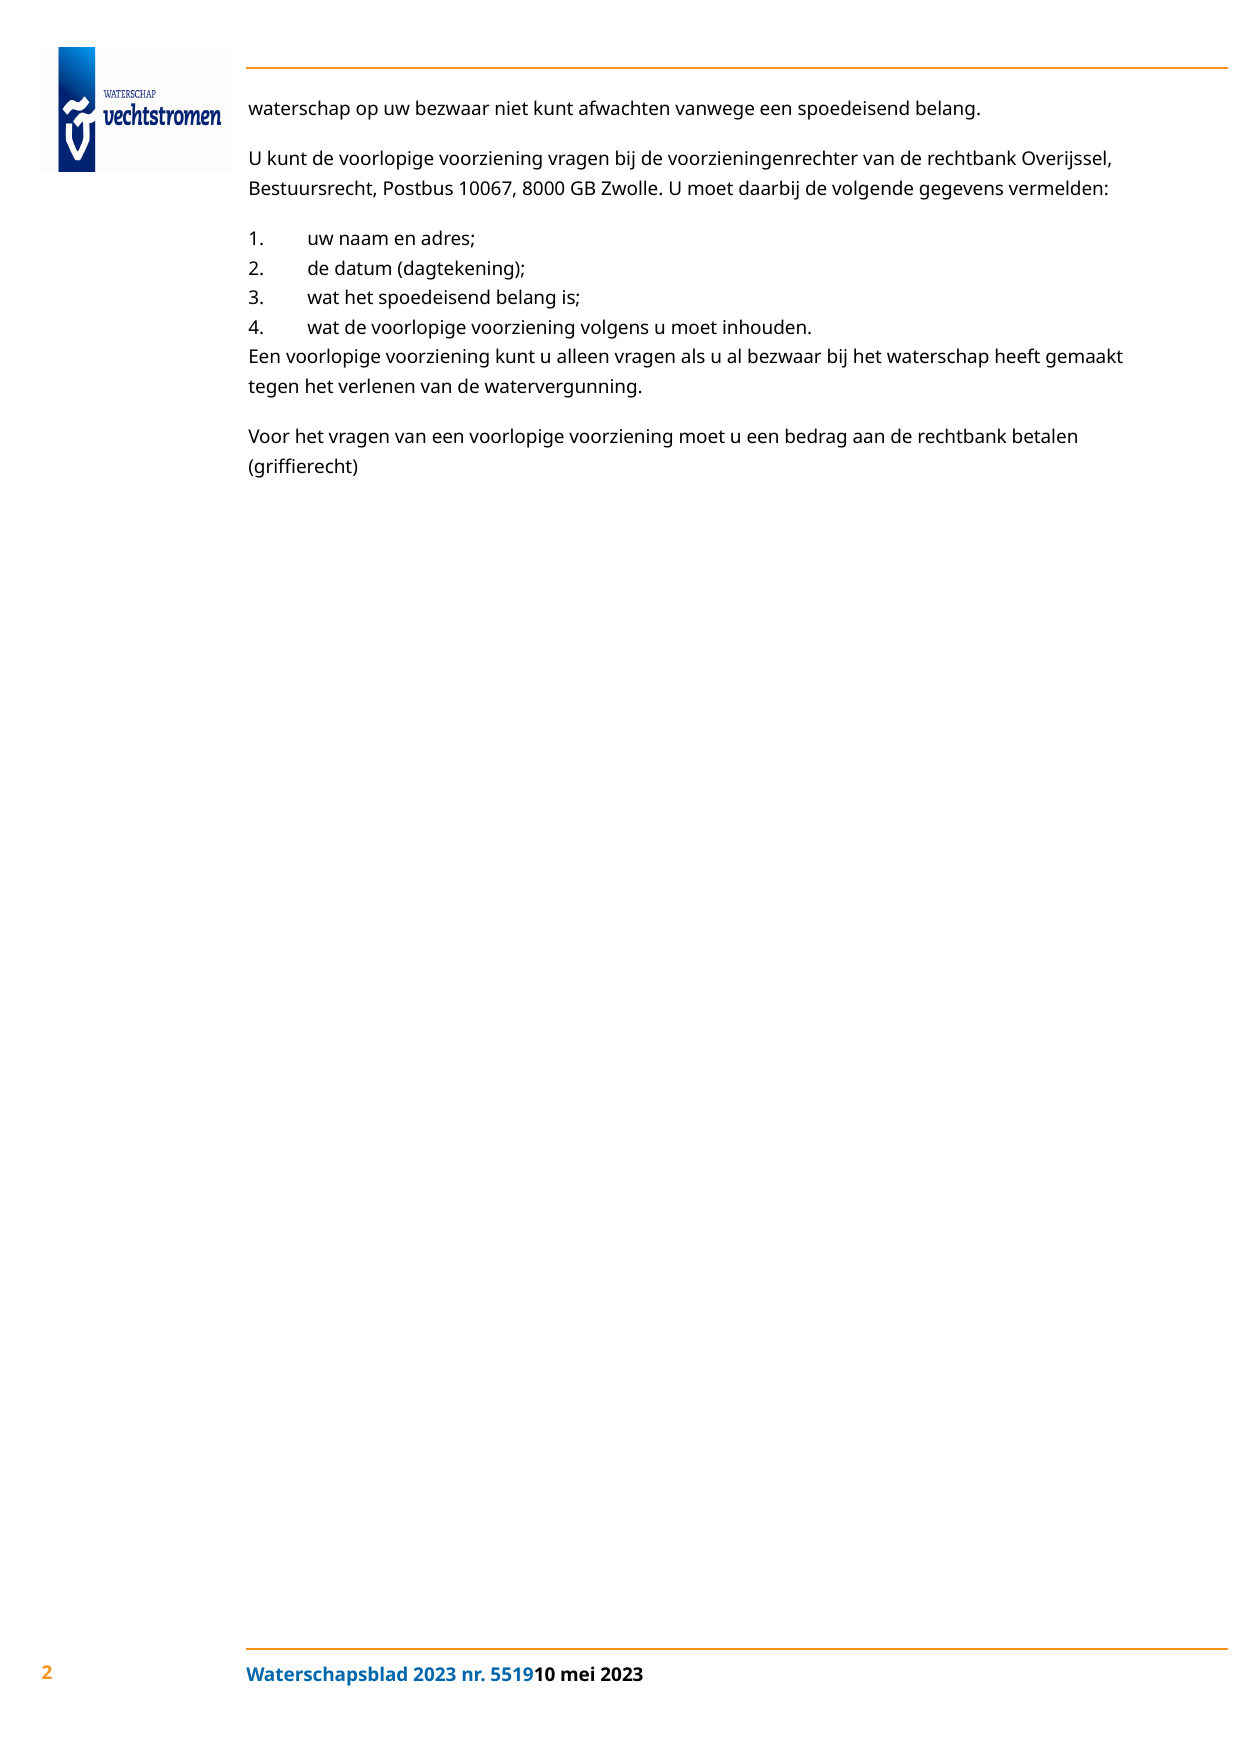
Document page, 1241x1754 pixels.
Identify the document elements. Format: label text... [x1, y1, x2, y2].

text Een voorlopige voorziening kunt u alleen vragen als u al bezwaar bij het waterschap heeft gemaakt tegen het verlenen van de watervergunning. [248, 343, 1152, 399]
picture [41, 47, 231, 172]
list wat het spoedeisend belang is; [248, 284, 1152, 310]
text waterschap op uw bezwaar niet kunt afwachten vanwege een spoedeisend belang. [248, 95, 1152, 121]
text Voor het vragen van een voorlopige voorziening moet u een bedrag aan de rechtbank betalen (griffierecht) [248, 423, 1152, 479]
list wat de voorlopige voorziening volgens u moet inhouden. [248, 314, 1152, 340]
list uw naam en adres; [248, 225, 1152, 251]
list de datum (dagtekening); [248, 255, 1152, 281]
text U kunt de voorlopige voorziening vragen bij de voorzieningenrechter van de rechtbank Overijssel, Bestuursrecht, Postbus 10067, 8000 GB Zwolle. U moet daarbij de volgende gegevens vermelden: [248, 145, 1152, 201]
